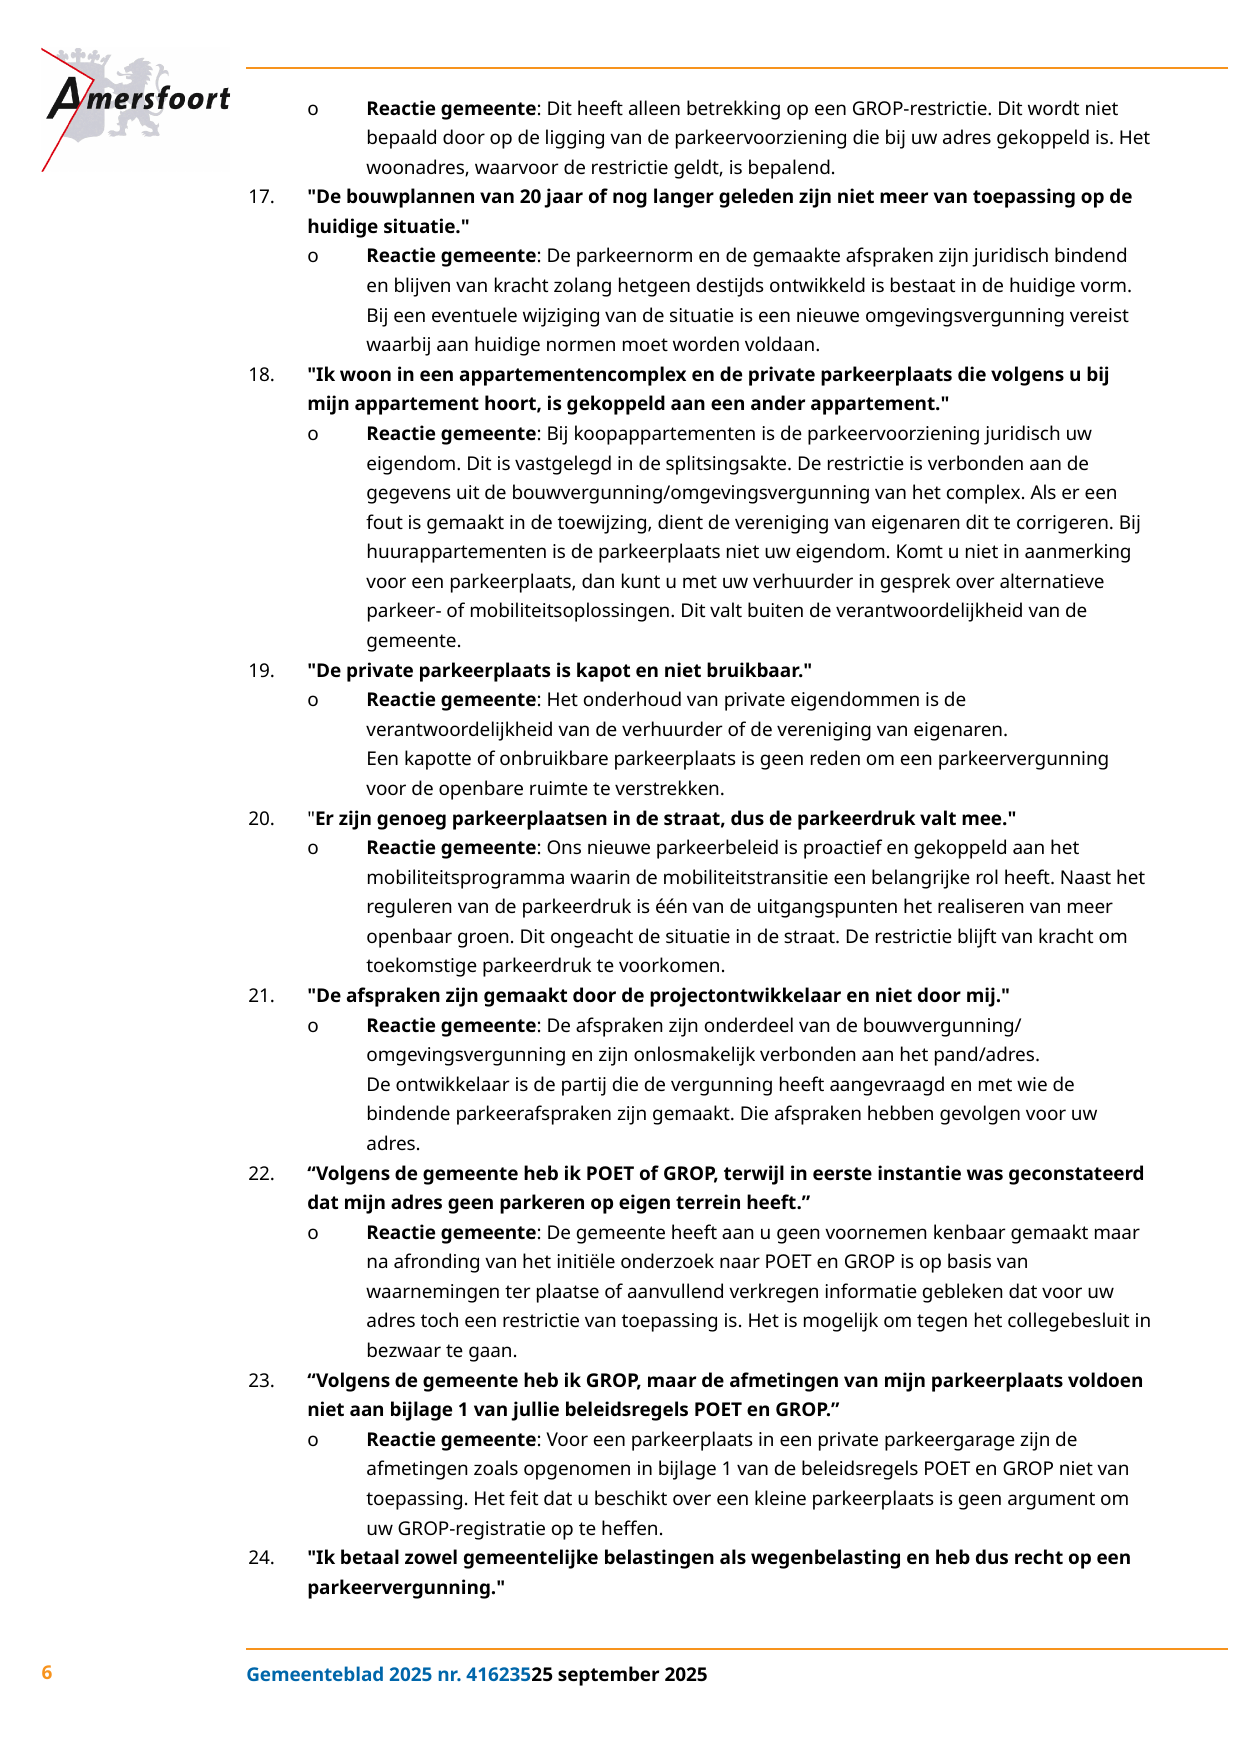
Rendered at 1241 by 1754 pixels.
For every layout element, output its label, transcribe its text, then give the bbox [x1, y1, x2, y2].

list "Ik betaal zowel gemeentelijke belastingen als wegenbelasting en heb dus recht op een parkeervergunning." [248, 1544, 1152, 1600]
list Een kapotte of onbruikbare parkeerplaats is geen reden om een parkeervergunning voor de openbare ruimte te verstrekken. [307, 746, 1152, 801]
list "Ik woon in een appartementencomplex en de private parkeerplaats die volgens u bij mijn appartement hoort, is gekoppeld aan een ander appartement." [248, 361, 1152, 416]
list Reactie gemeente: De gemeente heeft aan u geen voornemen kenbaar gemaakt maar na afronding van het initiële onderzoek naar POET en GROP is op basis van waarnemingen ter plaatse of aanvullend verkregen informatie gebleken dat voor uw adres toch een restrictie van toepassing is. Het is mogelijk om tegen het collegebesluit in bezwaar te gaan. [307, 1219, 1152, 1363]
picture [41, 47, 231, 172]
list "De bouwplannen van 20 jaar of nog langer geleden zijn niet meer van toepassing op de huidige situatie." [248, 183, 1152, 239]
list "De afspraken zijn gemaakt door de projectontwikkelaar en niet door mij." [248, 982, 1152, 1008]
list De ontwikkelaar is de partij die de vergunning heeft aangevraagd en met wie de bindende parkeerafspraken zijn gemaakt. Die afspraken hebben gevolgen voor uw adres. [307, 1071, 1152, 1156]
list Reactie gemeente: De afspraken zijn onderdeel van de bouwvergunning/ omgevingsvergunning en zijn onlosmakelijk verbonden aan het pand/adres. [307, 1012, 1152, 1067]
list Reactie gemeente: Bij koopappartementen is de parkeervoorziening juridisch uw eigendom. Dit is vastgelegd in de splitsingsakte. De restrictie is verbonden aan de gegevens uit de bouwvergunning/omgevingsvergunning van het complex. Als er een fout is gemaakt in de toewijzing, dient de vereniging van eigenaren dit te corrigeren. Bij huurappartementen is de parkeerplaats niet uw eigendom. Komt u niet in aanmerking voor een parkeerplaats, dan kunt u met uw verhuurder in gesprek over alternatieve parkeer- of mobiliteitsoplossingen. Dit valt buiten de verantwoordelijkheid van de gemeente. [307, 420, 1152, 653]
list "De private parkeerplaats is kapot en niet bruikbaar." [248, 657, 1152, 683]
list "Er zijn genoeg parkeerplaatsen in de straat, dus de parkeerdruk valt mee." [248, 805, 1152, 831]
list Reactie gemeente: Dit heeft alleen betrekking op een GROP-restrictie. Dit wordt niet bepaald door op de ligging van de parkeervoorziening die bij uw adres gekoppeld is. Het woonadres, waarvoor de restrictie geldt, is bepalend. [307, 95, 1152, 180]
list Reactie gemeente: Het onderhoud van private eigendommen is de verantwoordelijkheid van de verhuurder of de vereniging van eigenaren. [307, 686, 1152, 742]
list “Volgens de gemeente heb ik POET of GROP, terwijl in eerste instantie was geconstateerd dat mijn adres geen parkeren op eigen terrein heeft.” [248, 1160, 1152, 1215]
list Reactie gemeente: Ons nieuwe parkeerbeleid is proactief en gekoppeld aan het mobiliteitsprogramma waarin de mobiliteitstransitie een belangrijke rol heeft. Naast het reguleren van de parkeerdruk is één van de uitgangspunten het realiseren van meer openbaar groen. Dit ongeacht de situatie in de straat. De restrictie blijft van kracht om toekomstige parkeerdruk te voorkomen. [307, 834, 1152, 978]
list “Volgens de gemeente heb ik GROP, maar de afmetingen van mijn parkeerplaats voldoen niet aan bijlage 1 van jullie beleidsregels POET en GROP.” [248, 1367, 1152, 1422]
list Reactie gemeente: De parkeernorm en de gemaakte afspraken zijn juridisch bindend en blijven van kracht zolang hetgeen destijds ontwikkeld is bestaat in de huidige vorm. Bij een eventuele wijziging van de situatie is een nieuwe omgevingsvergunning vereist waarbij aan huidige normen moet worden voldaan. [307, 243, 1152, 357]
list Reactie gemeente: Voor een parkeerplaats in een private parkeergarage zijn de afmetingen zoals opgenomen in bijlage 1 van de beleidsregels POET en GROP niet van toepassing. Het feit dat u beschikt over een kleine parkeerplaats is geen argument om uw GROP-registratie op te heffen. [307, 1426, 1152, 1541]
